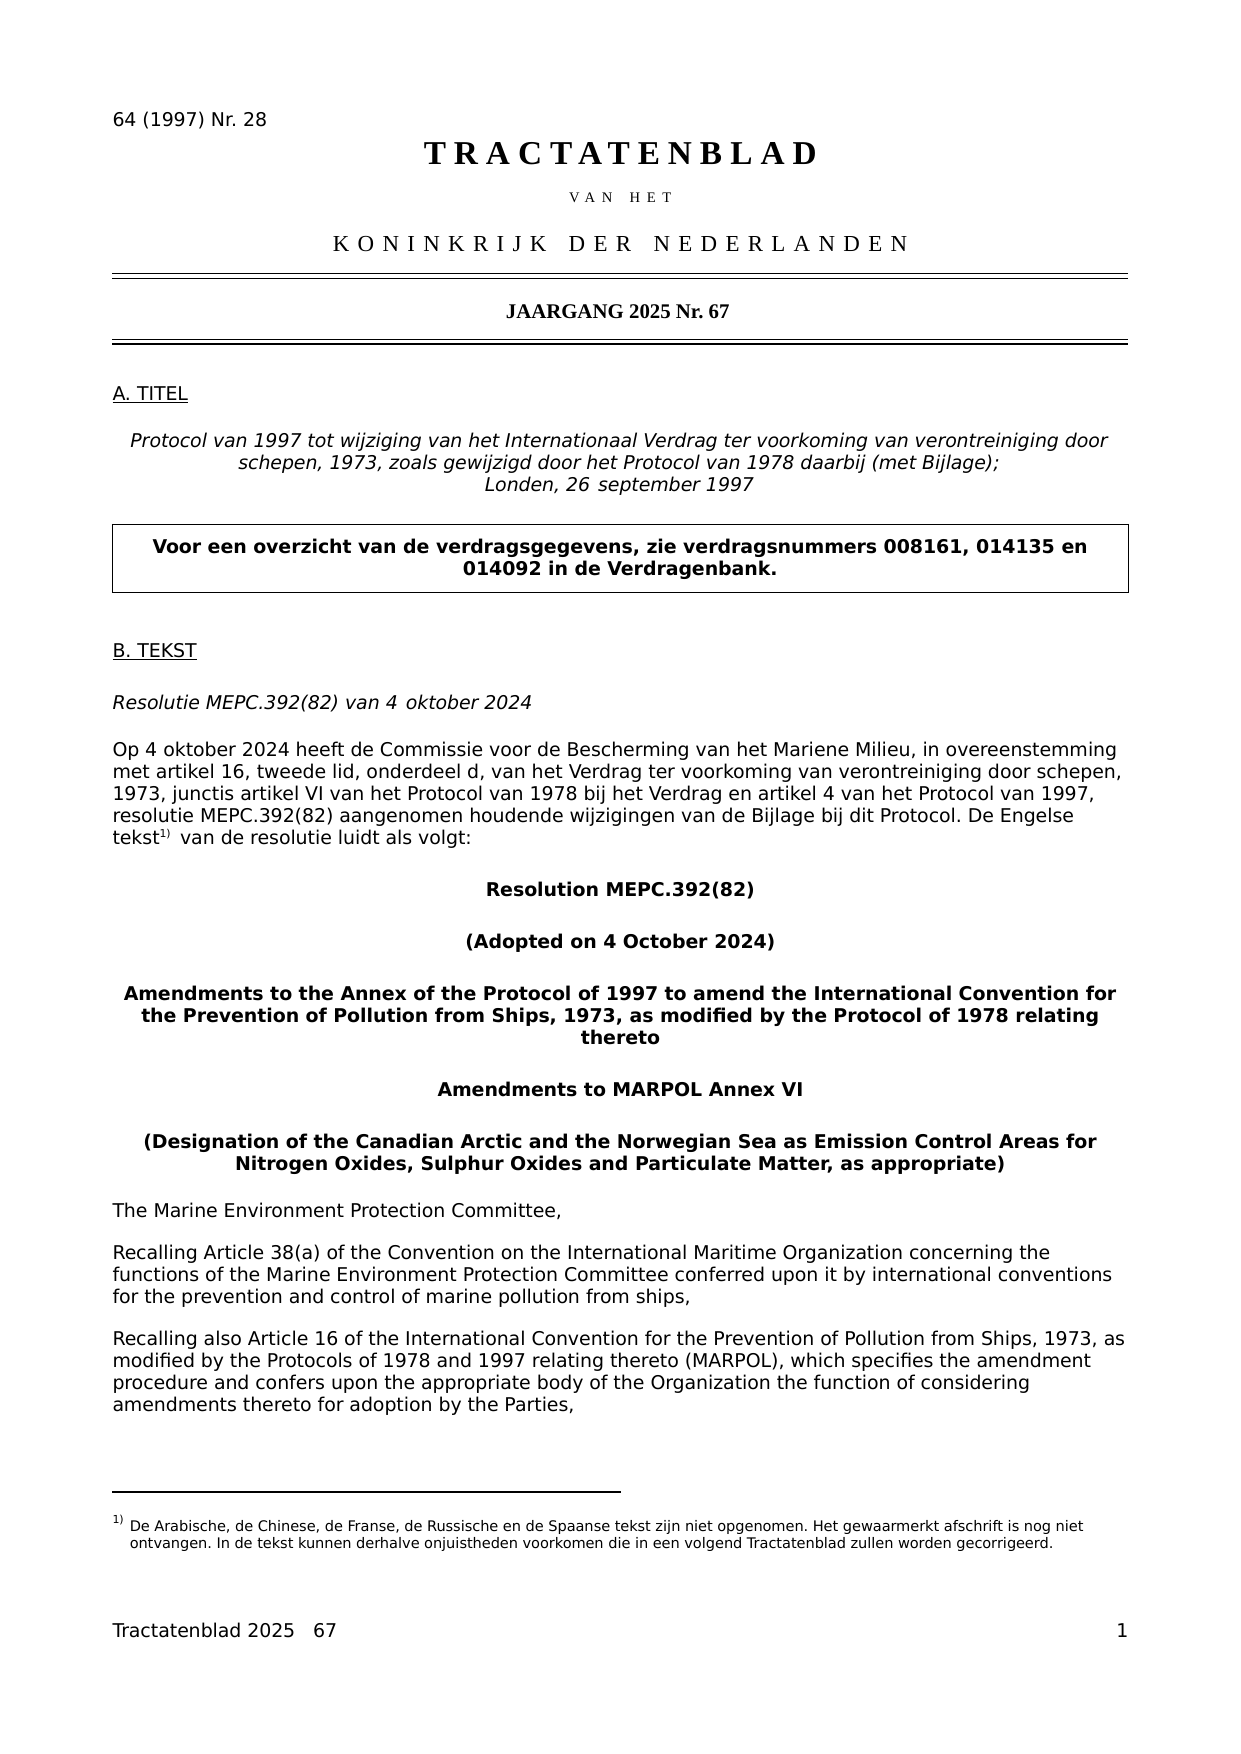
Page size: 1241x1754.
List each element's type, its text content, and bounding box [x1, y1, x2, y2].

text KONINKRIJK DER NEDERLANDEN [112, 229, 1128, 256]
text Londen, 26 september 1997 [112, 474, 1128, 496]
subtitle (Designation of the Canadian Arctic and the Norwegian Sea as Emission Control Areas for Nitrogen Oxides, Sulphur Oxides and Particulate Matter, as appropriate) [112, 1131, 1128, 1175]
subtitle Amendments to MARPOL Annex VI [112, 1079, 1128, 1101]
subtitle Amendments to the Annex of the Protocol of 1997 to amend the International Convention for the Prevention of Pollution from Ships, 1973, as modified by the Protocol of 1978 relating thereto [112, 983, 1128, 1049]
text Op 4 oktober 2024 heeft de Commissie voor de Bescherming van het Mariene Milieu, in overeenstemming met artikel 16, tweede lid, onderdeel d, van het Verdrag ter voorkoming van verontreiniging door schepen, 1973, junctis artikel VI van het Protocol van 1978 bij het Verdrag en artikel 4 van het Protocol van 1997, resolutie MEPC.392(82) aangenomen houdende wijzigingen van de Bijlage bij dit Protocol. De Engelse tekst van de resolutie luidt als volgt: [112, 739, 1128, 849]
text Protocol van 1997 tot wijziging van het Internationaal Verdrag ter voorkoming van verontreiniging door schepen, 1973, zoals gewijzigd door het Protocol van 1978 daarbij (met Bijlage); [112, 430, 1128, 474]
text 64 (1997) Nr. 28 [112, 109, 1128, 131]
text De Arabische, de Chinese, de Franse, de Russische en de Spaanse tekst zijn niet opgenomen. Het gewaarmerkt afschrift is nog niet ontvangen. In de tekst kunnen derhalve onjuistheden voorkomen die in een volgend Tractatenblad zullen worden gecorrigeerd. [112, 1513, 1128, 1552]
subtitle B. TEKST [112, 640, 1128, 662]
subtitle A. TITEL [112, 383, 1128, 405]
text Recalling also Article 16 of the International Convention for the Prevention of Pollution from Ships, 1973, as modified by the Protocols of 1978 and 1997 relating thereto (MARPOL), which specifies the amendment procedure and confers upon the appropriate body of the Organization the function of considering amendments thereto for adoption by the Parties, [112, 1328, 1128, 1416]
text Recalling Article 38(a) of the Convention on the International Maritime Organization concerning the functions of the Marine Environment Protection Committee conferred upon it by international conventions for the prevention and control of marine pollution from ships, [112, 1242, 1128, 1308]
text TRACTATENBLAD [112, 133, 1128, 172]
text VAN HET [112, 189, 1128, 206]
subtitle Resolutie MEPC.392(82) van 4 oktober 2024 [112, 692, 1128, 714]
text The Marine Environment Protection Committee, [112, 1200, 1128, 1222]
text JAARGANG 2025 Nr. 67 [112, 299, 1128, 323]
subtitle (Adopted on 4 October 2024) [112, 931, 1128, 953]
subtitle Resolution MEPC.392(82) [112, 879, 1128, 901]
